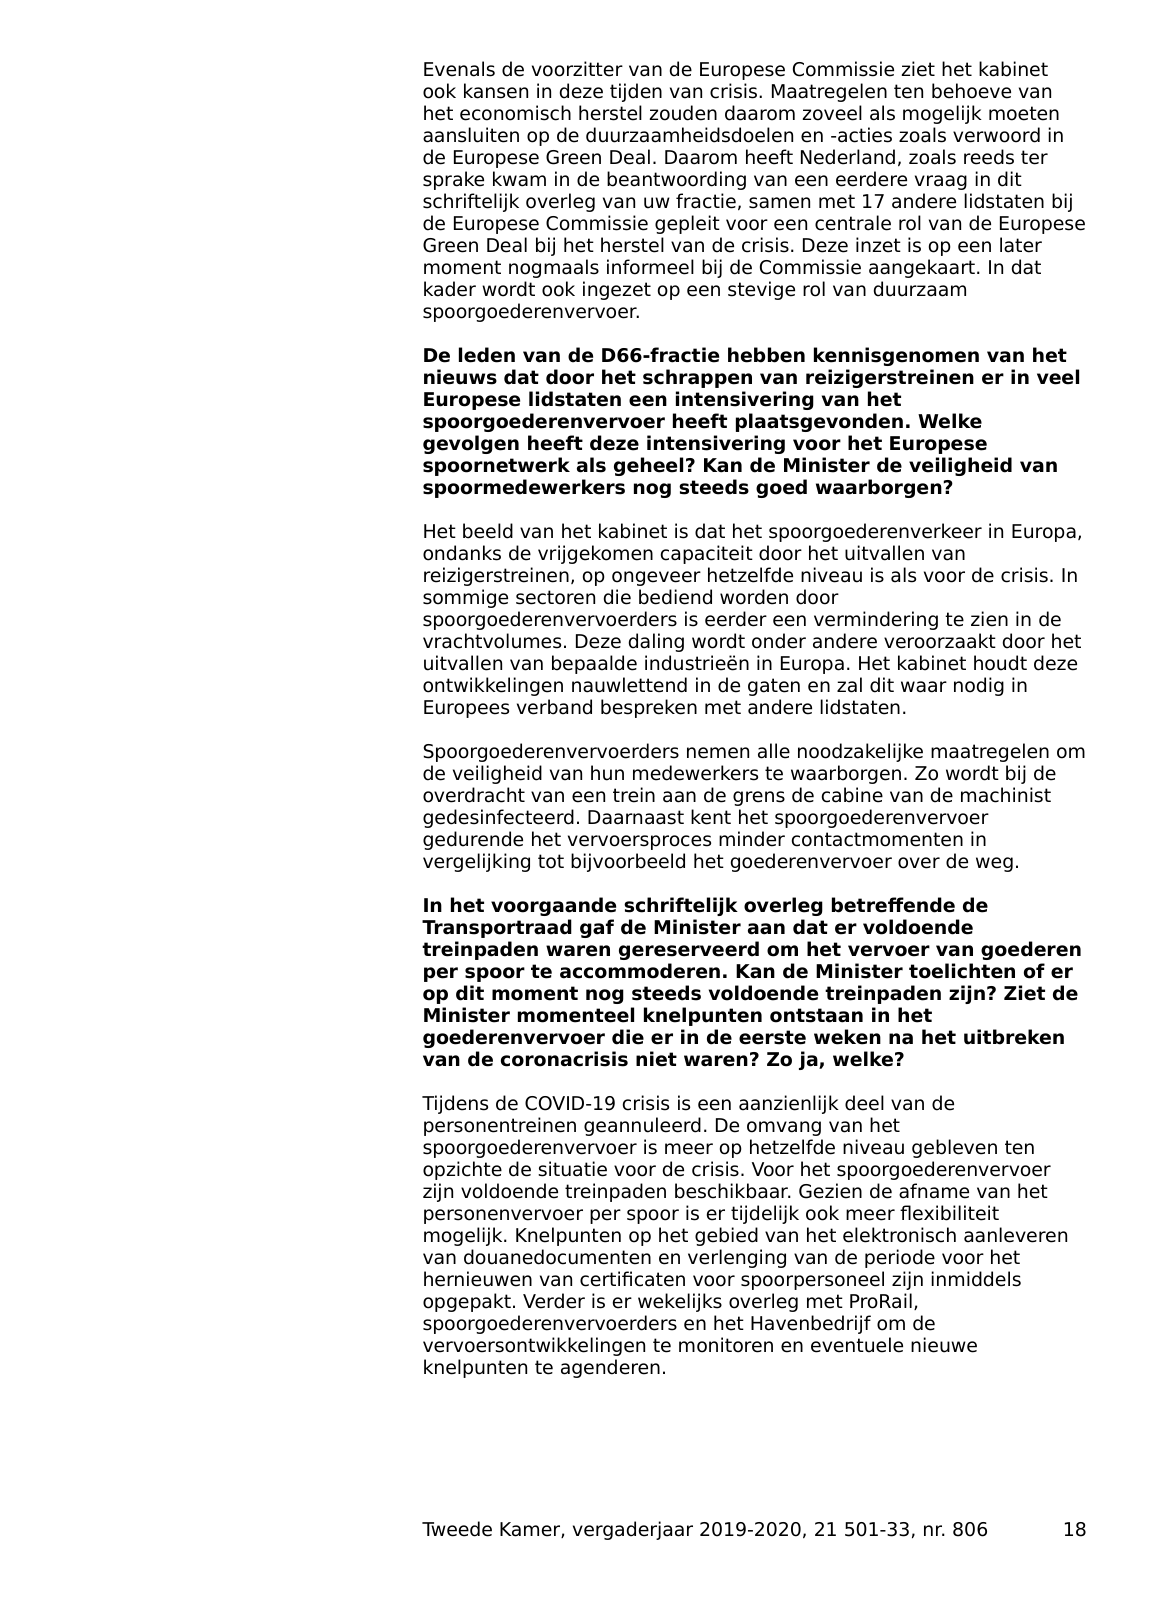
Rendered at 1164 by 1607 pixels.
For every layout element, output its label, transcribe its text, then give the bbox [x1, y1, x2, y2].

text Tijdens de COVID-19 crisis is een aanzienlijk deel van de personentreinen geannuleerd. De omvang van het spoorgoederenvervoer is meer op hetzelfde niveau gebleven ten opzichte de situatie voor de crisis. Voor het spoorgoederenvervoer zijn voldoende treinpaden beschikbaar. Gezien de afname van het personenvervoer per spoor is er tijdelijk ook meer flexibiliteit mogelijk. Knelpunten op het gebied van het elektronisch aanleveren van douanedocumenten en verlenging van de periode voor het hernieuwen van certificaten voor spoorpersoneel zijn inmiddels opgepakt. Verder is er wekelijks overleg met ProRail, spoorgoederenvervoerders en het Havenbedrijf om de vervoersontwikkelingen te monitoren en eventuele nieuwe knelpunten te agenderen. [422, 1093, 1087, 1379]
text Het beeld van het kabinet is dat het spoorgoederenverkeer in Europa, ondanks de vrijgekomen capaciteit door het uitvallen van reizigerstreinen, op ongeveer hetzelfde niveau is als voor de crisis. In sommige sectoren die bediend worden door spoorgoederenvervoerders is eerder een vermindering te zien in de vrachtvolumes. Deze daling wordt onder andere veroorzaakt door het uitvallen van bepaalde industrieën in Europa. Het kabinet houdt deze ontwikkelingen nauwlettend in de gaten en zal dit waar nodig in Europees verband bespreken met andere lidstaten. [422, 521, 1087, 719]
text De leden van de D66-fractie hebben kennisgenomen van het nieuws dat door het schrappen van reizigerstreinen er in veel Europese lidstaten een intensivering van het spoorgoederenvervoer heeft plaatsgevonden. Welke gevolgen heeft deze intensivering voor het Europese spoornetwerk als geheel? Kan de Minister de veiligheid van spoormedewerkers nog steeds goed waarborgen? [422, 345, 1087, 499]
text Spoorgoederenvervoerders nemen alle noodzakelijke maatregelen om de veiligheid van hun medewerkers te waarborgen. Zo wordt bij de overdracht van een trein aan de grens de cabine van de machinist gedesinfecteerd. Daarnaast kent het spoorgoederenvervoer gedurende het vervoersproces minder contactmomenten in vergelijking tot bijvoorbeeld het goederenvervoer over de weg. [422, 741, 1087, 873]
text In het voorgaande schriftelijk overleg betreffende de Transportraad gaf de Minister aan dat er voldoende treinpaden waren gereserveerd om het vervoer van goederen per spoor te accommoderen. Kan de Minister toelichten of er op dit moment nog steeds voldoende treinpaden zijn? Ziet de Minister momenteel knelpunten ontstaan in het goederenvervoer die er in de eerste weken na het uitbreken van de coronacrisis niet waren? Zo ja, welke? [422, 895, 1087, 1071]
text Evenals de voorzitter van de Europese Commissie ziet het kabinet ook kansen in deze tijden van crisis. Maatregelen ten behoeve van het economisch herstel zouden daarom zoveel als mogelijk moeten aansluiten op de duurzaamheidsdoelen en -acties zoals verwoord in de Europese Green Deal. Daarom heeft Nederland, zoals reeds ter sprake kwam in de beantwoording van een eerdere vraag in dit schriftelijk overleg van uw fractie, samen met 17 andere lidstaten bij de Europese Commissie gepleit voor een centrale rol van de Europese Green Deal bij het herstel van de crisis. Deze inzet is op een later moment nogmaals informeel bij de Commissie aangekaart. In dat kader wordt ook ingezet op een stevige rol van duurzaam spoorgoederenvervoer. [422, 59, 1087, 323]
